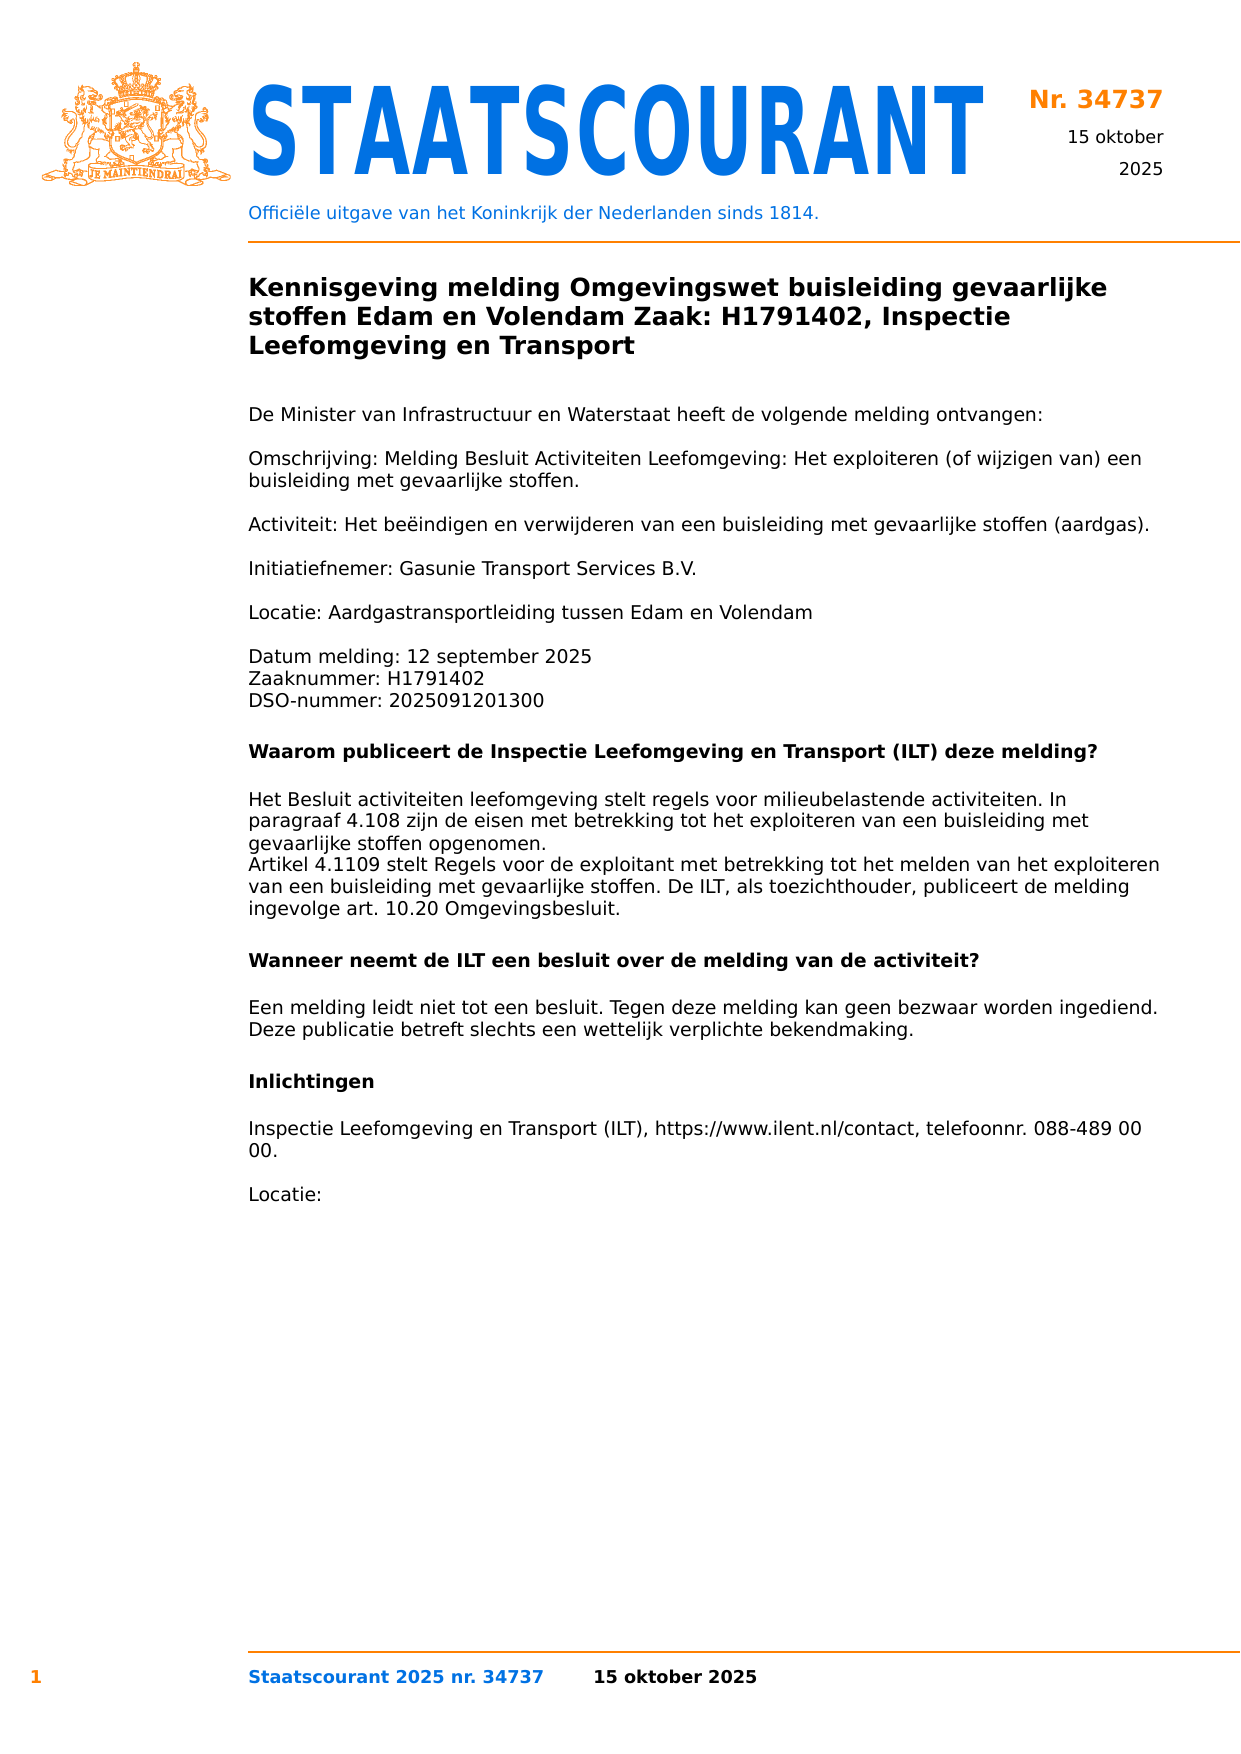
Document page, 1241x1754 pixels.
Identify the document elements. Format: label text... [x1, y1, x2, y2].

text De Minister van Infrastructuur en Waterstaat heeft de volgende melding ontvangen: [248, 404, 1163, 426]
subtitle Wanneer neemt de ILT een besluit over de melding van de activiteit? [248, 950, 1163, 972]
text Locatie: [248, 1184, 1163, 1206]
text Locatie: Aardgastransportleiding tussen Edam en Volendam [248, 602, 1163, 624]
text Omschrijving: Melding Besluit Activiteiten Leefomgeving: Het exploiteren (of wijzigen van) een buisleiding met gevaarlijke stoffen. [248, 448, 1163, 492]
subtitle Waarom publiceert de Inspectie Leefomgeving en Transport (ILT) deze melding? [248, 741, 1163, 763]
table_cell 15 oktober [998, 121, 1240, 153]
table_header Nr. 34737 [998, 62, 1240, 121]
text Activiteit: Het beëindigen en verwijderen van een buisleiding met gevaarlijke stoffen (aardgas). [248, 514, 1163, 536]
table_header STAATSCOURANT [248, 62, 998, 203]
table_cell Officiële uitgave van het Koninkrijk der Nederlanden sinds 1814. [248, 203, 1240, 241]
text Inspectie Leefomgeving en Transport (ILT), https://www.ilent.nl/contact, telefoonnr. 088-489 00 00. [248, 1118, 1163, 1162]
picture [41, 62, 231, 186]
text Artikel 4.1109 stelt Regels voor de exploitant met betrekking tot het melden van het exploiteren van een buisleiding met gevaarlijke stoffen. De ILT, als toezichthouder, publiceert de melding ingevolge art. 10.20 Omgevingsbesluit. [248, 854, 1163, 920]
text Zaaknummer: H1791402 [248, 667, 1163, 689]
subtitle Inlichtingen [248, 1071, 1163, 1093]
text Datum melding: 12 september 2025 [248, 646, 1163, 667]
table_header [25, 62, 248, 241]
text Initiatiefnemer: Gasunie Transport Services B.V. [248, 558, 1163, 580]
text DSO-nummer: 2025091201300 [248, 689, 1163, 711]
table_cell 2025 [998, 153, 1240, 203]
text Een melding leidt niet tot een besluit. Tegen deze melding kan geen bezwaar worden ingediend. Deze publicatie betreft slechts een wettelijk verplichte bekendmaking. [248, 997, 1163, 1041]
text Het Besluit activiteiten leefomgeving stelt regels voor milieubelastende activiteiten. In paragraaf 4.108 zijn de eisen met betrekking tot het exploiteren van een buisleiding met gevaarlijke stoffen opgenomen. [248, 788, 1163, 854]
subtitle Kennisgeving melding Omgevingswet buisleiding gevaarlijke stoffen Edam en Volendam Zaak: H1791402, Inspectie Leefomgeving en Transport [248, 273, 1163, 361]
